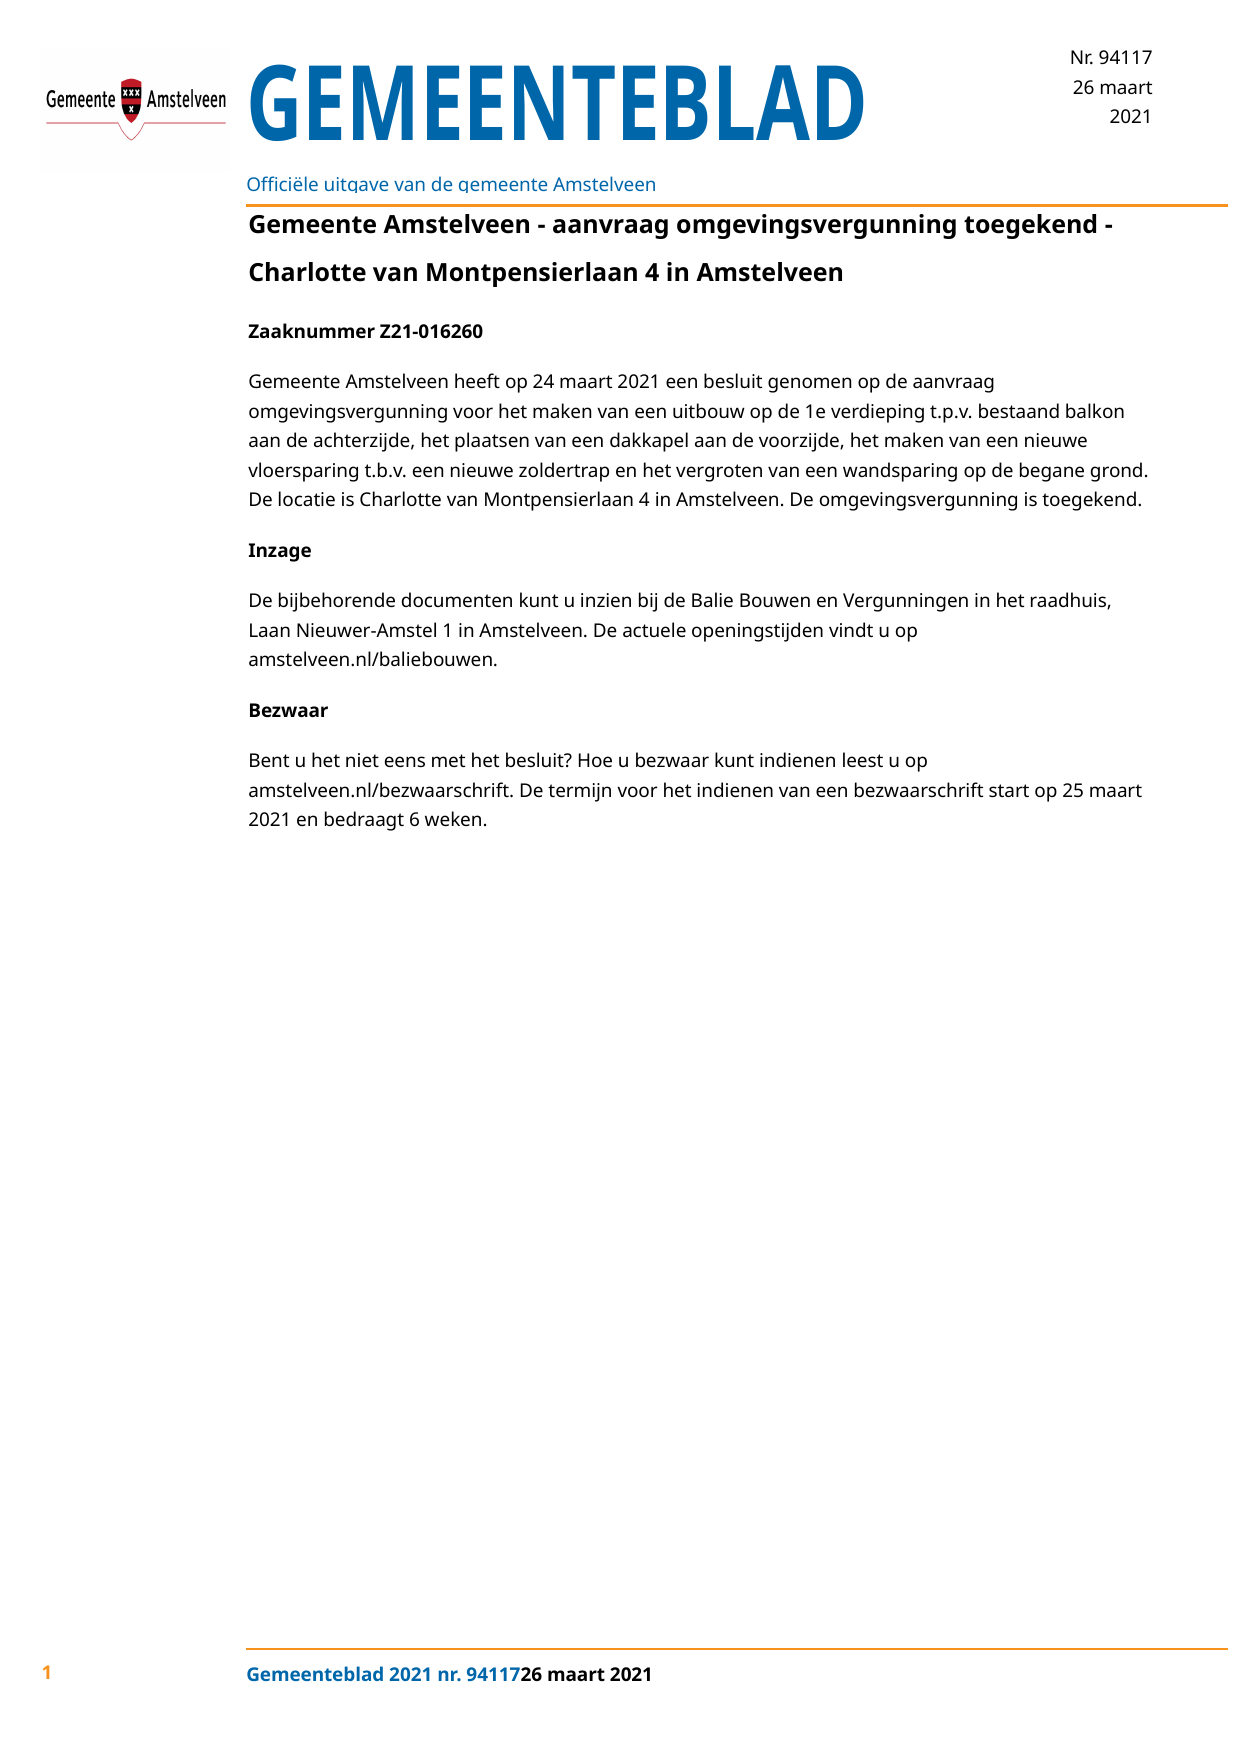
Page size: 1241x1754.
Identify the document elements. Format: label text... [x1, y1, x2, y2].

text Inzage [248, 537, 1152, 563]
text De bijbehorende documenten kunt u inzien bij de Balie Bouwen en Vergunningen in het raadhuis, Laan Nieuwer-Amstel 1 in Amstelveen. De actuele openingstijden vindt u op amstelveen.nl/baliebouwen. [248, 587, 1152, 672]
text Zaaknummer Z21-016260 [248, 318, 1152, 344]
text Gemeente Amstelveen heeft op 24 maart 2021 een besluit genomen op de aanvraag omgevingsvergunning voor het maken van een uitbouw op de 1e verdieping t.p.v. bestaand balkon aan de achterzijde, het plaatsen van een dakkapel aan de voorzijde, het maken van een nieuwe vloersparing t.b.v. een nieuwe zoldertrap en het vergroten van een wandsparing op de begane grond. De locatie is Charlotte van Montpensierlaan 4 in Amstelveen. De omgevingsvergunning is toegekend. [248, 368, 1152, 512]
text Bezwaar [248, 697, 1152, 723]
picture [41, 47, 231, 172]
text Gemeente Amstelveen - aanvraag omgevingsvergunning toegekend - Charlotte van Montpensierlaan 4 in Amstelveen [248, 207, 1152, 288]
text Bent u het niet eens met het besluit? Hoe u bezwaar kunt indienen leest u op amstelveen.nl/bezwaarschrift. De termijn voor het indienen van een bezwaarschrift start op 25 maart 2021 en bedraagt 6 weken. [248, 747, 1152, 832]
